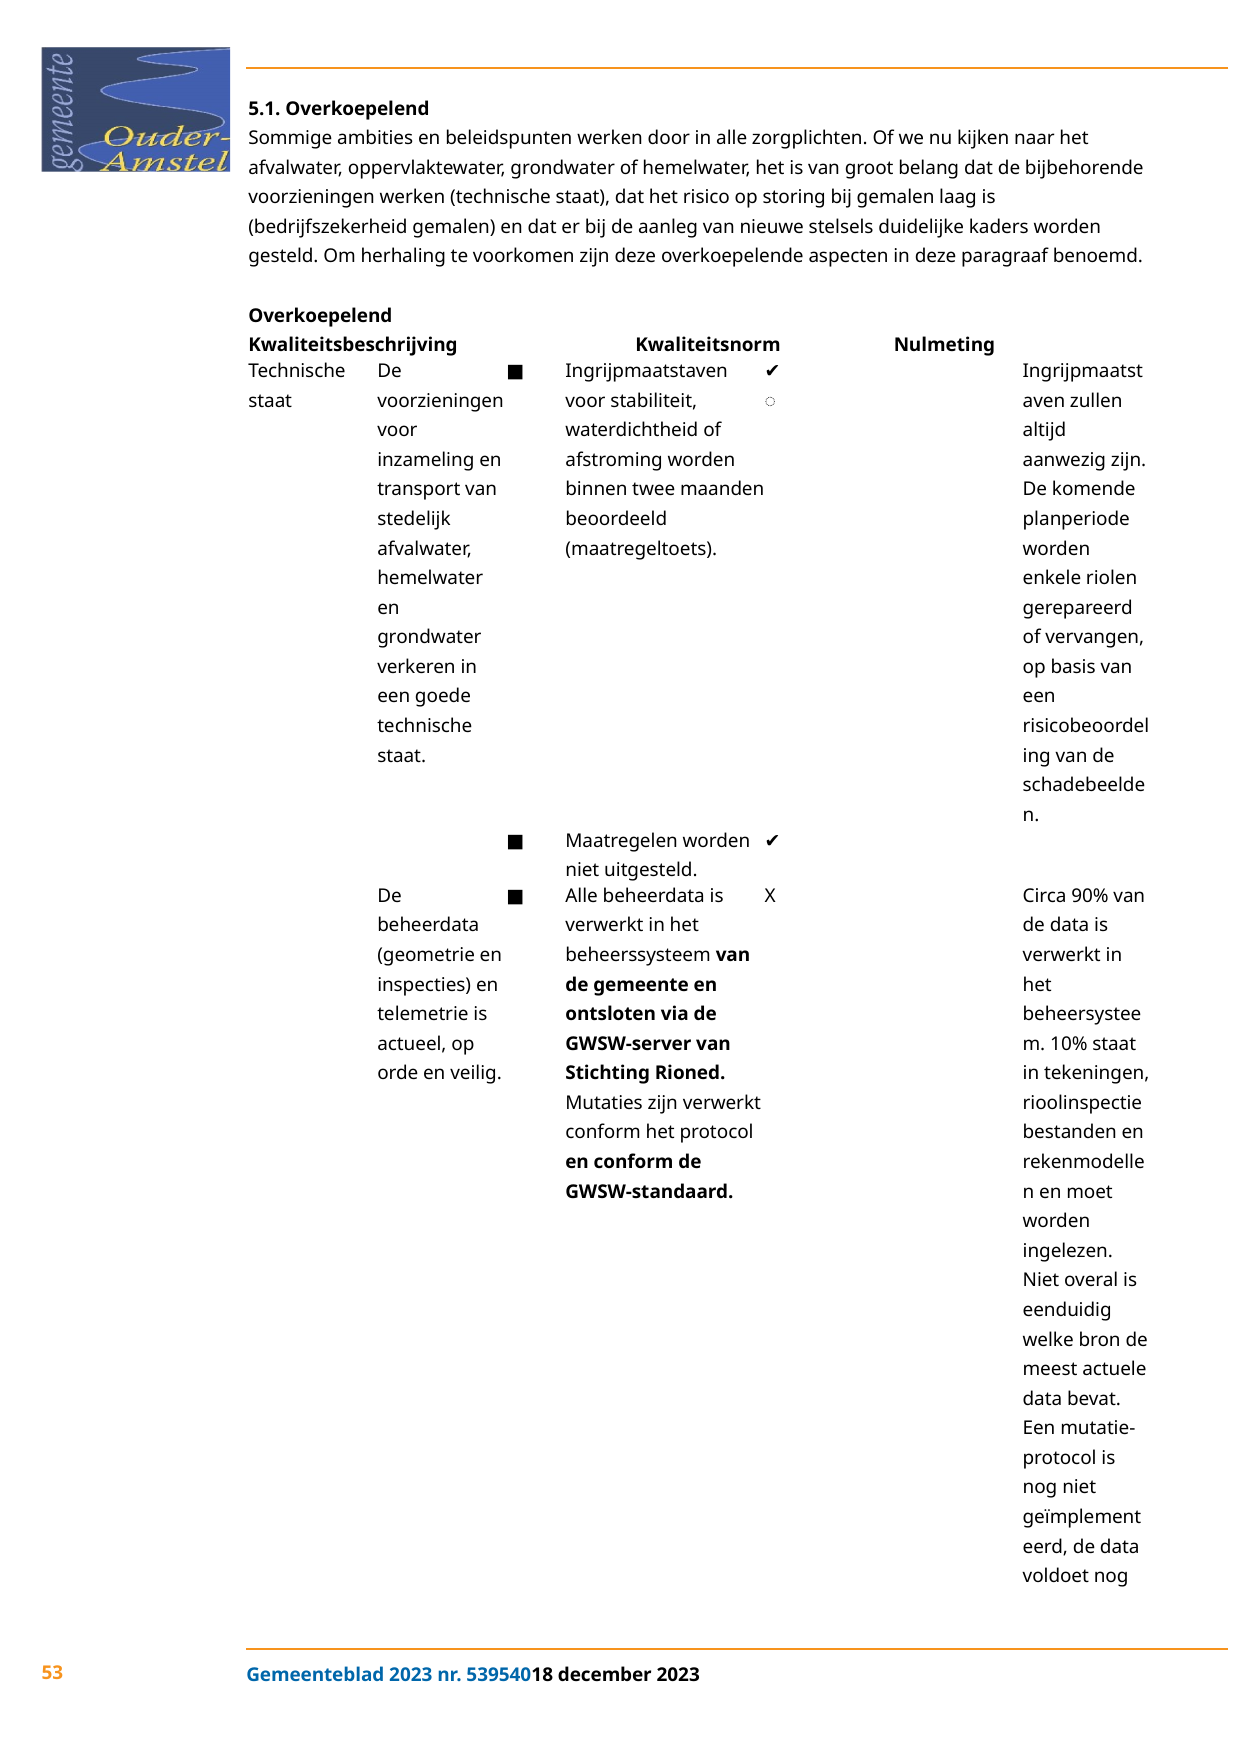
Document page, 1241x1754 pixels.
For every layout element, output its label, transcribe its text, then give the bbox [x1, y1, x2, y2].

table_header Kwaliteitsnorm [635, 332, 893, 357]
table_cell De beheerdata (geometrie en inspecties) en telemetrie is actueel, op orde en veilig. [377, 882, 506, 1588]
table_header Nulmeting [894, 332, 1152, 357]
picture [41, 47, 231, 172]
table_cell X [764, 882, 1022, 1588]
table_cell Technische staat [248, 357, 377, 827]
text 5.1. Overkoepelend [248, 95, 1152, 121]
table_cell [248, 882, 377, 1588]
table_cell Alle beheerdata is verwerkt in het beheerssysteem van de gemeente en ontsloten via de GWSW-server van Stichting Rioned. Mutaties zijn verwerkt conform het protocol en conform de GWSW-standaard. [506, 882, 764, 1588]
table_cell De voorzieningen voor inzameling en transport van stedelijk afvalwater, hemelwater en grondwater verkeren in een goede technische staat. [377, 357, 506, 827]
table_header Kwaliteitsbeschrijving [248, 332, 635, 357]
table_cell [1023, 827, 1152, 882]
text Sommige ambities en beleidspunten werken door in alle zorgplichten. Of we nu kijken naar het afvalwater, oppervlaktewater, grondwater of hemelwater, het is van groot belang dat de bijbehorende voorzieningen werken (technische staat), dat het risico op storing bij gemalen laag is (bedrijfszekerheid gemalen) en dat er bij de aanleg van nieuwe stelsels duidelijke kaders worden gesteld. Om herhaling te voorkomen zijn deze overkoepelende aspecten in deze paragraaf benoemd. [248, 124, 1152, 268]
table_cell ✔ ️ [764, 357, 1022, 827]
table_cell Circa 90% van de data is verwerkt in het beheersysteem. 10% staat in tekeningen, rioolinspectiebestanden en rekenmodellen en moet worden ingelezen. Niet overal is eenduidig welke bron de meest actuele data bevat. Een mutatie-protocol is nog niet geïmplementeerd, de data voldoet nog [1023, 882, 1152, 1588]
table_cell Ingrijpmaatstaven zullen altijd aanwezig zijn. De komende planperiode worden enkele riolen gerepareerd of vervangen, op basis van een risicobeoordeling van de schadebeelden. [1023, 357, 1152, 827]
table_cell [248, 827, 377, 882]
table_cell Ingrijpmaatstaven voor stabiliteit, waterdichtheid of afstroming worden binnen twee maanden beoordeeld (maatregeltoets). [506, 357, 764, 827]
text Overkoepelend [248, 302, 1152, 328]
table_cell ✔ [764, 827, 1022, 882]
table_cell [377, 827, 506, 882]
table_cell Maatregelen worden niet uitgesteld. [506, 827, 764, 882]
